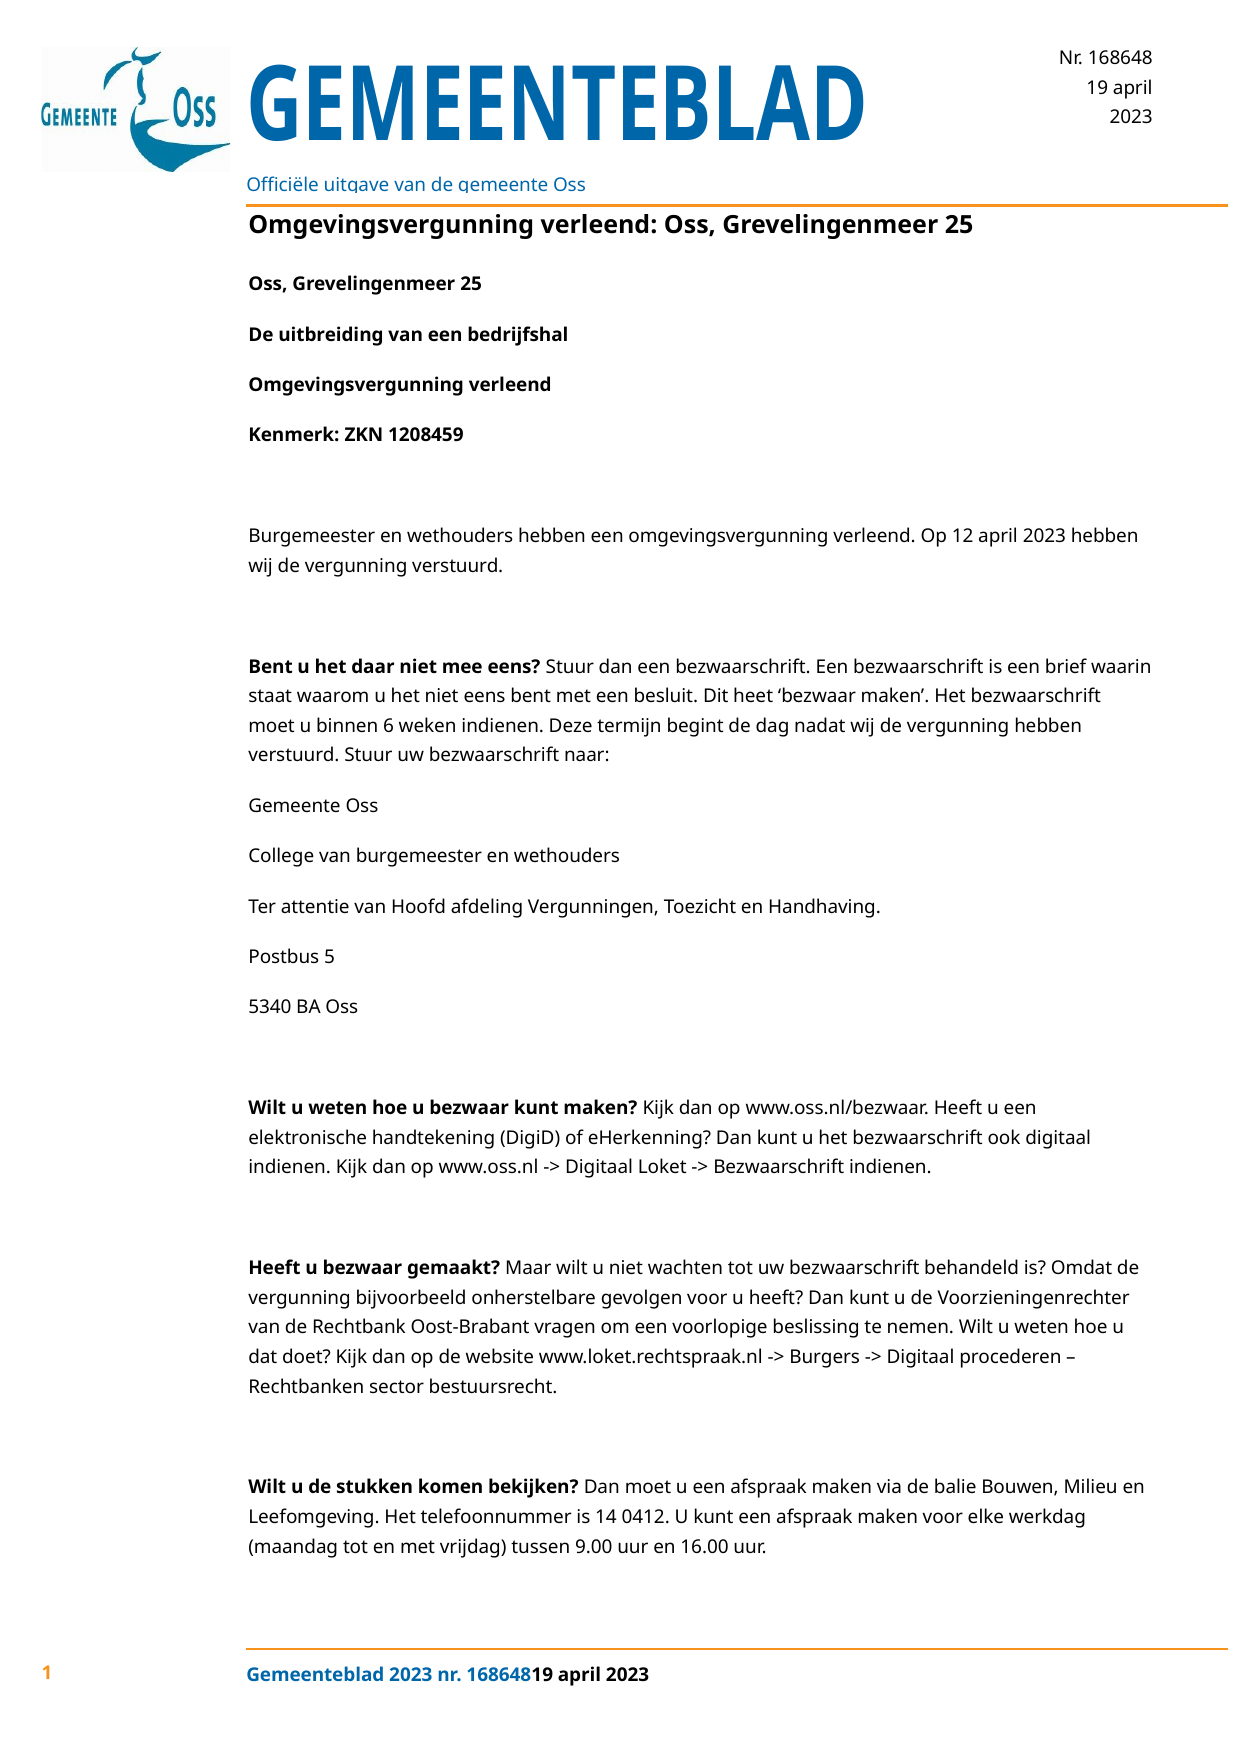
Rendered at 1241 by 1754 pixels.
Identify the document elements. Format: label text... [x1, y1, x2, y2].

text 5340 BA Oss [248, 994, 1152, 1019]
text Heeft u bezwaar gemaakt? Maar wilt u niet wachten tot uw bezwaarschrift behandeld is? Omdat de vergunning bijvoorbeeld onherstelbare gevolgen voor u heeft? Dan kunt u de Voorzieningenrechter van de Rechtbank Oost-Brabant vragen om een voorlopige beslissing te nemen. Wilt u weten hoe u dat doet? Kijk dan op de website www.loket.rechtspraak.nl -> Burgers -> Digitaal procederen – Rechtbanken sector bestuursrecht. [248, 1254, 1152, 1398]
text College van burgemeester en wethouders [248, 842, 1152, 868]
text Burgemeester en wethouders hebben een omgevingsvergunning verleend. Op 12 april 2023 hebben wij de vergunning verstuurd. [248, 522, 1152, 578]
text Gemeente Oss [248, 792, 1152, 818]
text Bent u het daar niet mee eens? Stuur dan een bezwaarschrift. Een bezwaarschrift is een brief waarin staat waarom u het niet eens bent met een besluit. Dit heet ‘bezwaar maken’. Het bezwaarschrift moet u binnen 6 weken indienen. Deze termijn begint de dag nadat wij de vergunning hebben verstuurd. Stuur uw bezwaarschrift naar: [248, 653, 1152, 767]
text Ter attentie van Hoofd afdeling Vergunningen, Toezicht en Handhaving. [248, 893, 1152, 918]
text Wilt u weten hoe u bezwaar kunt maken? Kijk dan op www.oss.nl/bezwaar. Heeft u een elektronische handtekening (DigiD) of eHerkenning? Dan kunt u het bezwaarschrift ook digitaal indienen. Kijk dan op www.oss.nl -> Digitaal Loket -> Bezwaarschrift indienen. [248, 1094, 1152, 1179]
text Postbus 5 [248, 943, 1152, 969]
text Omgevingsvergunning verleend [248, 371, 1152, 397]
text Oss, Grevelingenmeer 25 [248, 270, 1152, 296]
text Omgevingsvergunning verleend: Oss, Grevelingenmeer 25 [248, 207, 1152, 241]
text Kenmerk: ZKN 1208459 [248, 422, 1152, 447]
picture [41, 47, 231, 172]
text De uitbreiding van een bedrijfshal [248, 321, 1152, 346]
text Wilt u de stukken komen bekijken? Dan moet u een afspraak maken via de balie Bouwen, Milieu en Leefomgeving. Het telefoonnummer is 14 0412. U kunt een afspraak maken voor elke werkdag (maandag tot en met vrijdag) tussen 9.00 uur en 16.00 uur. [248, 1474, 1152, 1558]
